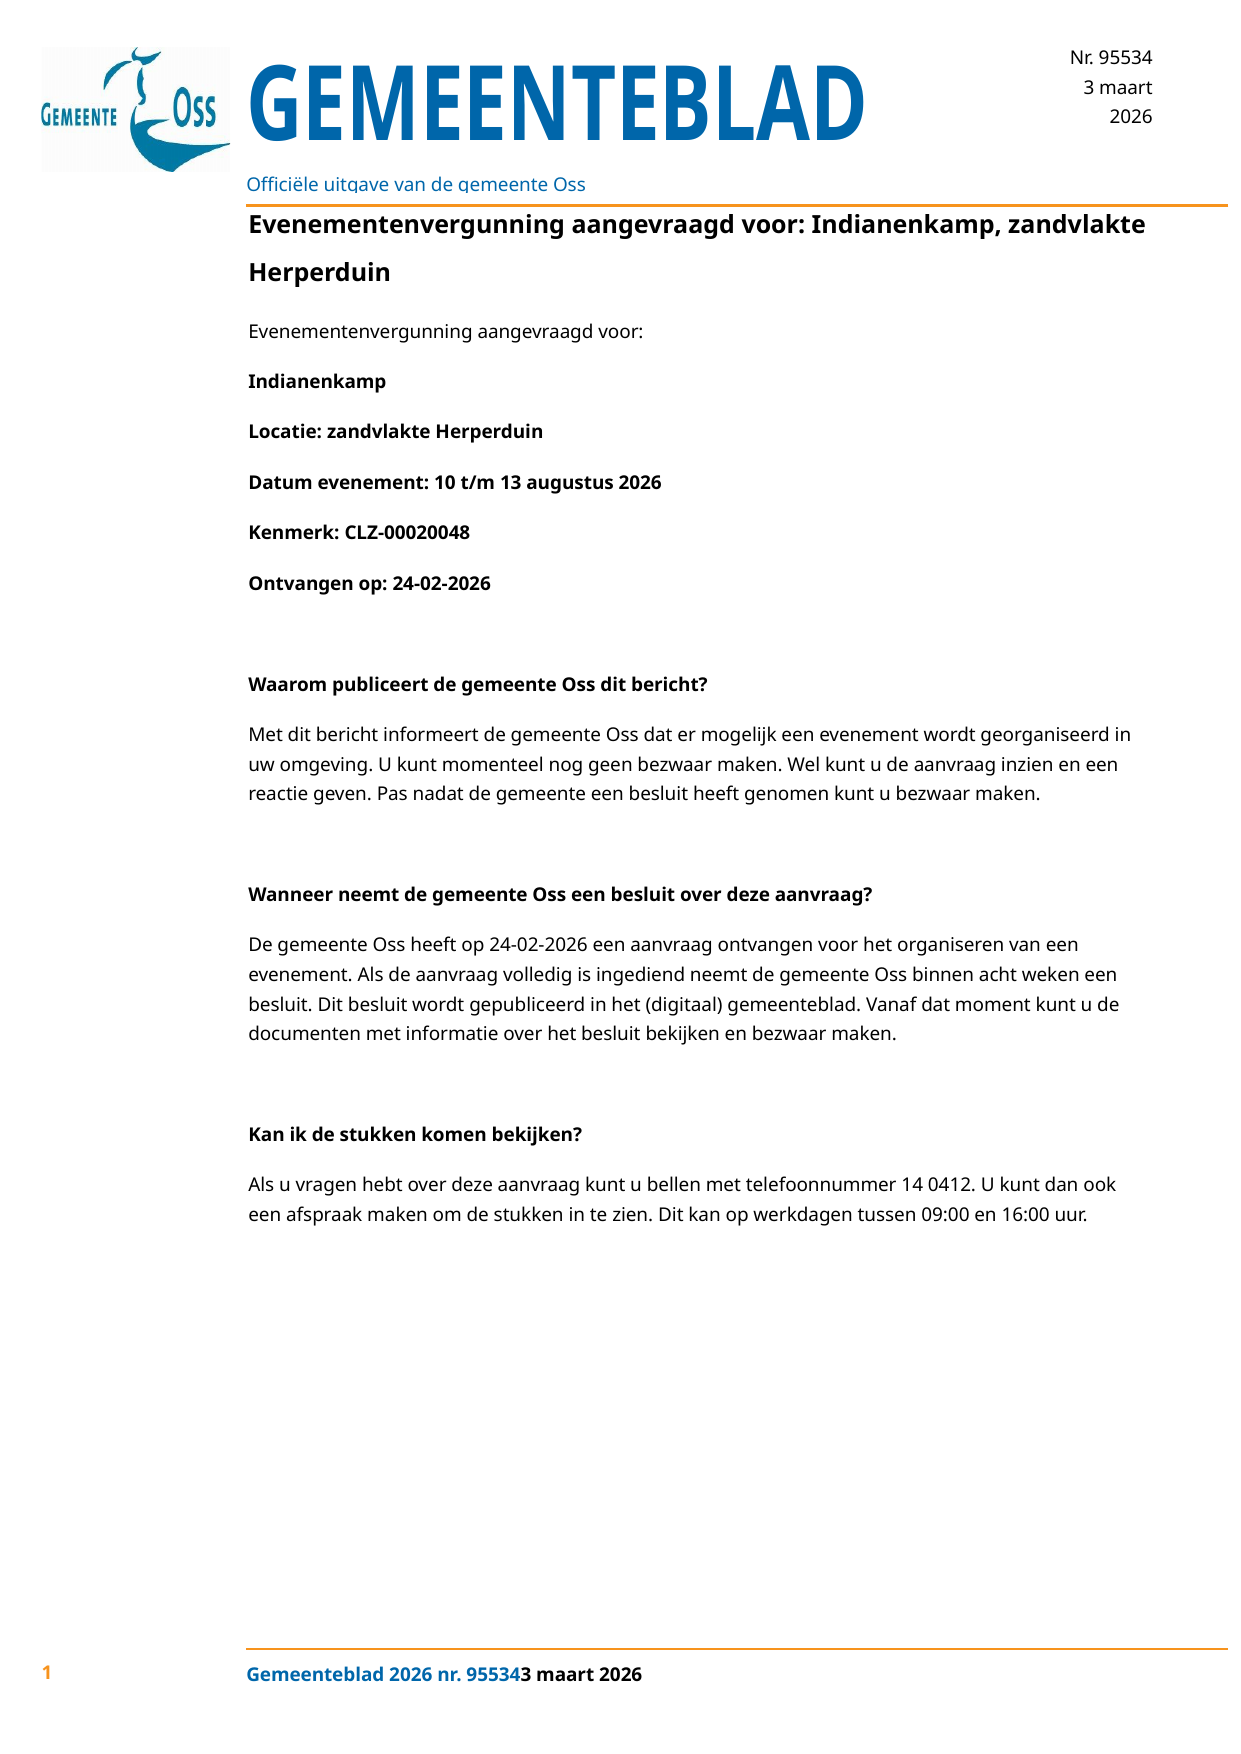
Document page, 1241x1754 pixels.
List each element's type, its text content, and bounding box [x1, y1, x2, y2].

text Locatie: zandvlakte Herperduin [248, 419, 1152, 444]
picture [41, 47, 231, 172]
text Met dit bericht informeert de gemeente Oss dat er mogelijk een evenement wordt georganiseerd in uw omgeving. U kunt momenteel nog geen bezwaar maken. Wel kunt u de aanvraag inzien en een reactie geven. Pas nadat de gemeente een besluit heeft genomen kunt u bezwaar maken. [248, 721, 1152, 806]
text Kenmerk: CLZ-00020048 [248, 519, 1152, 545]
text Wanneer neemt de gemeente Oss een besluit over deze aanvraag? [248, 881, 1152, 907]
text Datum evenement: 10 t/m 13 augustus 2026 [248, 469, 1152, 495]
text Indianenkamp [248, 368, 1152, 394]
text De gemeente Oss heeft op 24-02-2026 een aanvraag ontvangen voor het organiseren van een evenement. Als de aanvraag volledig is ingediend neemt de gemeente Oss binnen acht weken een besluit. Dit besluit wordt gepubliceerd in het (digitaal) gemeenteblad. Vanaf dat moment kunt u de documenten met informatie over het besluit bekijken en bezwaar maken. [248, 932, 1152, 1046]
text Waarom publiceert de gemeente Oss dit bericht? [248, 671, 1152, 697]
text Ontvangen op: 24-02-2026 [248, 570, 1152, 596]
text Evenementenvergunning aangevraagd voor: [248, 318, 1152, 344]
text Kan ik de stukken komen bekijken? [248, 1121, 1152, 1147]
text Als u vragen hebt over deze aanvraag kunt u bellen met telefoonnummer 14 0412. U kunt dan ook een afspraak maken om de stukken in te zien. Dit kan op werkdagen tussen 09:00 en 16:00 uur. [248, 1172, 1152, 1227]
text Evenementenvergunning aangevraagd voor: Indianenkamp, zandvlakte Herperduin [248, 207, 1152, 288]
